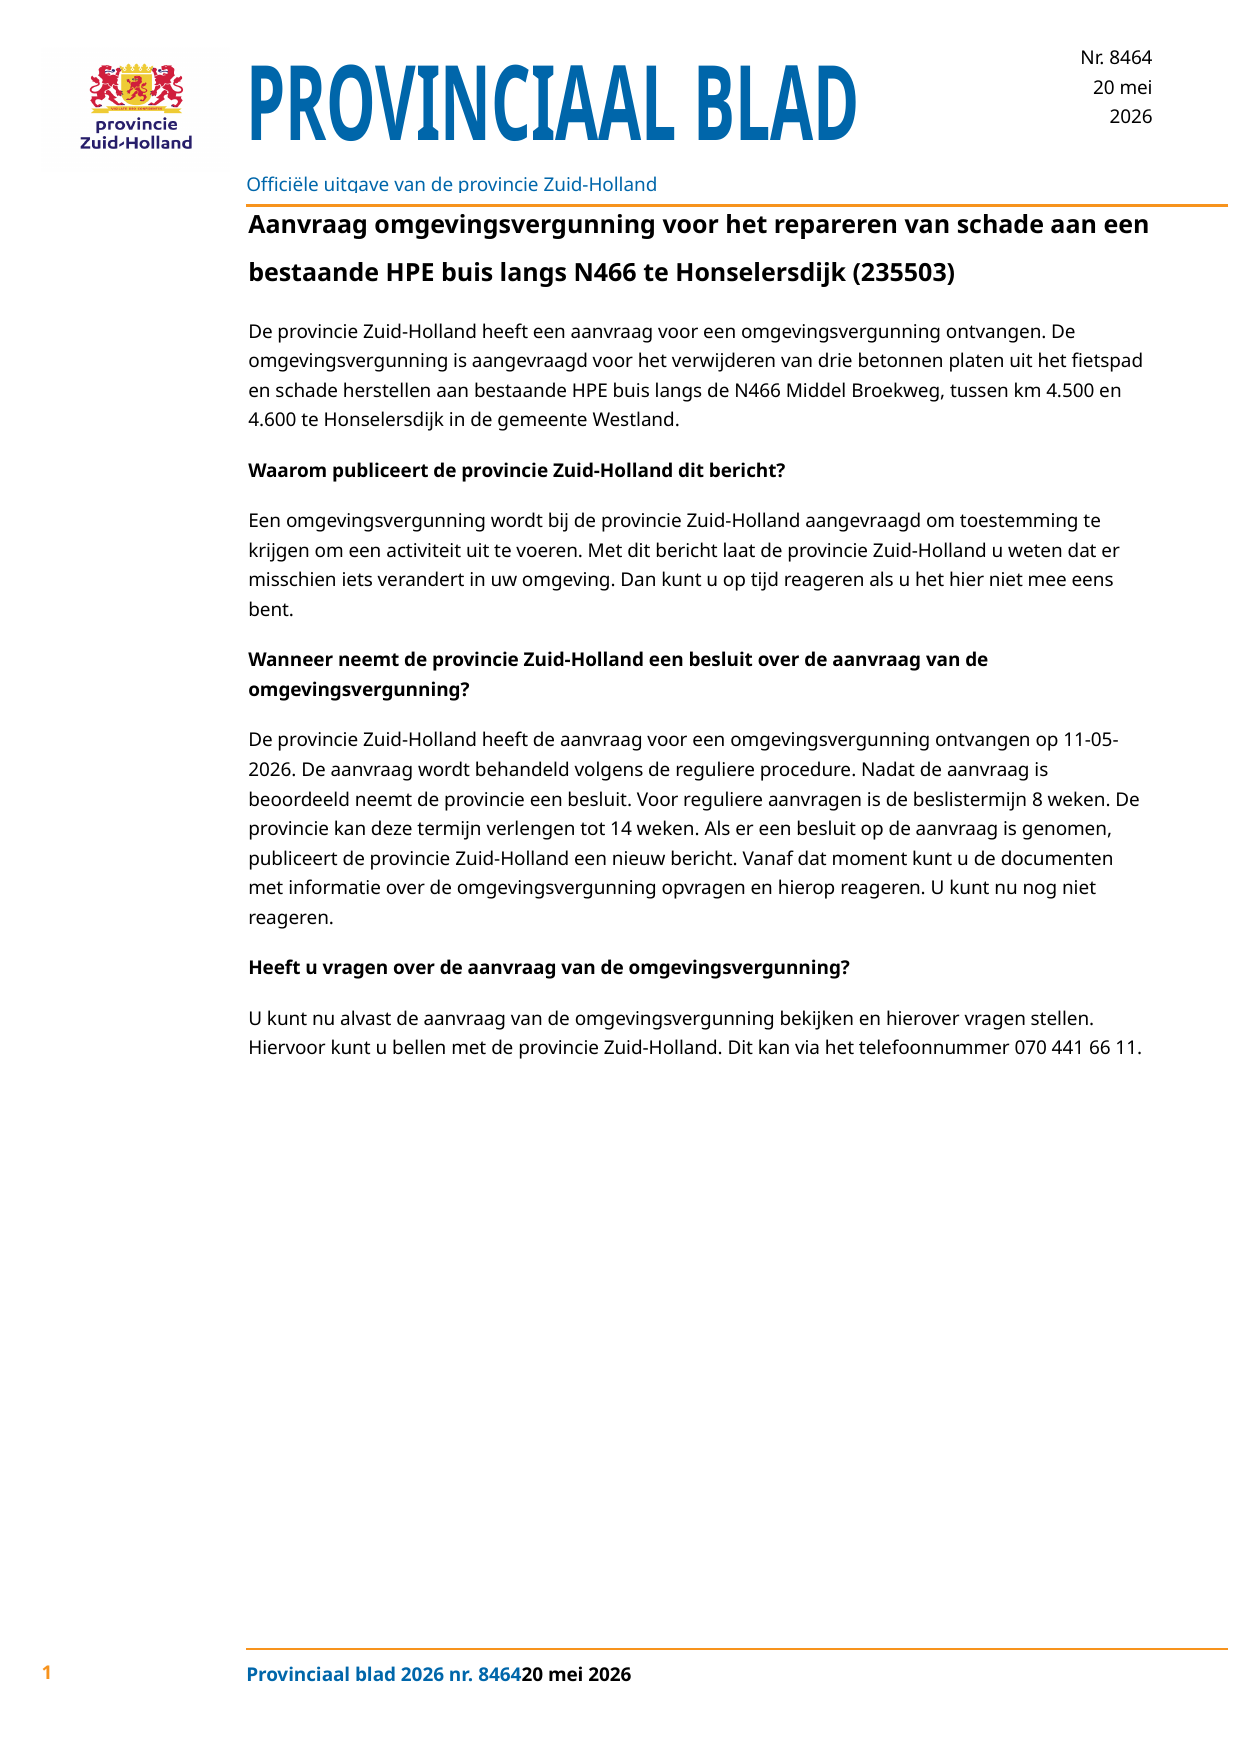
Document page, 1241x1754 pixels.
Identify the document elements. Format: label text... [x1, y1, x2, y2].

text De provincie Zuid-Holland heeft de aanvraag voor een omgevingsvergunning ontvangen op 11-05-2026. De aanvraag wordt behandeld volgens de reguliere procedure. Nadat de aanvraag is beoordeeld neemt de provincie een besluit. Voor reguliere aanvragen is de beslistermijn 8 weken. De provincie kan deze termijn verlengen tot 14 weken. Als er een besluit op de aanvraag is genomen, publiceert de provincie Zuid-Holland een nieuw bericht. Vanaf dat moment kunt u de documenten met informatie over de omgevingsvergunning opvragen en hierop reageren. U kunt nu nog niet reageren. [248, 727, 1152, 930]
picture [41, 47, 231, 172]
text Aanvraag omgevingsvergunning voor het repareren van schade aan een bestaande HPE buis langs N466 te Honselersdijk (235503) [248, 207, 1152, 288]
text Een omgevingsvergunning wordt bij de provincie Zuid-Holland aangevraagd om toestemming te krijgen om een activiteit uit te voeren. Met dit bericht laat de provincie Zuid-Holland u weten dat er misschien iets verandert in uw omgeving. Dan kunt u op tijd reageren als u het hier niet mee eens bent. [248, 507, 1152, 622]
text Waarom publiceert de provincie Zuid-Holland dit bericht? [248, 457, 1152, 483]
text Heeft u vragen over de aanvraag van de omgevingsvergunning? [248, 954, 1152, 980]
text U kunt nu alvast de aanvraag van de omgevingsvergunning bekijken en hierover vragen stellen. Hiervoor kunt u bellen met de provincie Zuid-Holland. Dit kan via het telefoonnummer 070 441 66 11. [248, 1005, 1152, 1060]
text De provincie Zuid-Holland heeft een aanvraag voor een omgevingsvergunning ontvangen. De omgevingsvergunning is aangevraagd voor het verwijderen van drie betonnen platen uit het fietspad en schade herstellen aan bestaande HPE buis langs de N466 Middel Broekweg, tussen km 4.500 en 4.600 te Honselersdijk in de gemeente Westland. [248, 318, 1152, 432]
text Wanneer neemt de provincie Zuid-Holland een besluit over de aanvraag van de omgevingsvergunning? [248, 647, 1152, 702]
